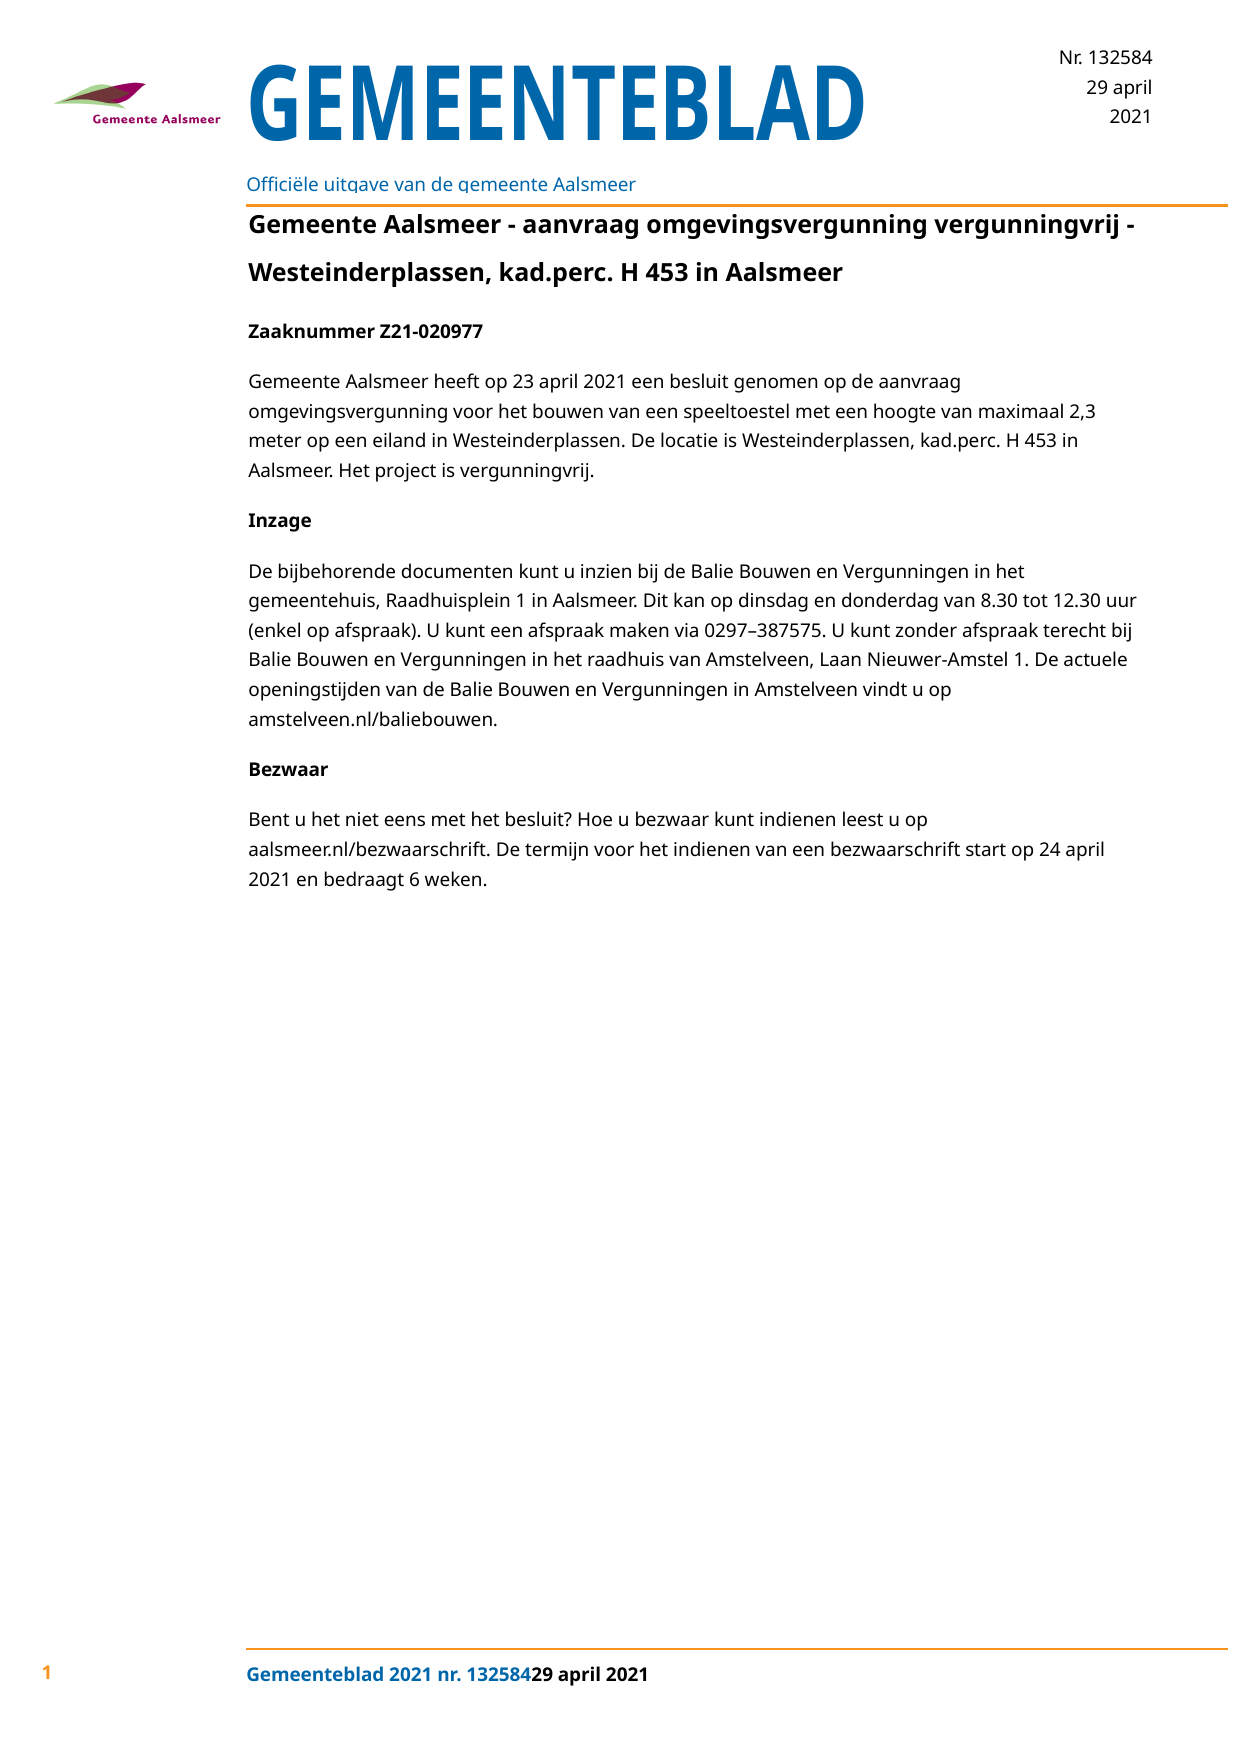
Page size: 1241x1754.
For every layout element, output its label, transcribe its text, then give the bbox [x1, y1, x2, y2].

text Gemeente Aalsmeer - aanvraag omgevingsvergunning vergunningvrij - Westeinderplassen, kad.perc. H 453 in Aalsmeer [248, 207, 1152, 288]
text Inzage [248, 507, 1152, 533]
text De bijbehorende documenten kunt u inzien bij de Balie Bouwen en Vergunningen in het gemeentehuis, Raadhuisplein 1 in Aalsmeer. Dit kan op dinsdag en donderdag van 8.30 tot 12.30 uur (enkel op afspraak). U kunt een afspraak maken via 0297–387575. U kunt zonder afspraak terecht bij Balie Bouwen en Vergunningen in het raadhuis van Amstelveen, Laan Nieuwer-Amstel 1. De actuele openingstijden van de Balie Bouwen en Vergunningen in Amstelveen vindt u op amstelveen.nl/baliebouwen. [248, 558, 1152, 732]
text Bent u het niet eens met het besluit? Hoe u bezwaar kunt indienen leest u op aalsmeer.nl/bezwaarschrift. De termijn voor het indienen van een bezwaarschrift start op 24 april 2021 en bedraagt 6 weken. [248, 807, 1152, 892]
text Gemeente Aalsmeer heeft op 23 april 2021 een besluit genomen op de aanvraag omgevingsvergunning voor het bouwen van een speeltoestel met een hoogte van maximaal 2,3 meter op een eiland in Westeinderplassen. De locatie is Westeinderplassen, kad.perc. H 453 in Aalsmeer. Het project is vergunningvrij. [248, 368, 1152, 483]
picture [41, 47, 231, 172]
text Zaaknummer Z21-020977 [248, 318, 1152, 344]
text Bezwaar [248, 756, 1152, 782]
